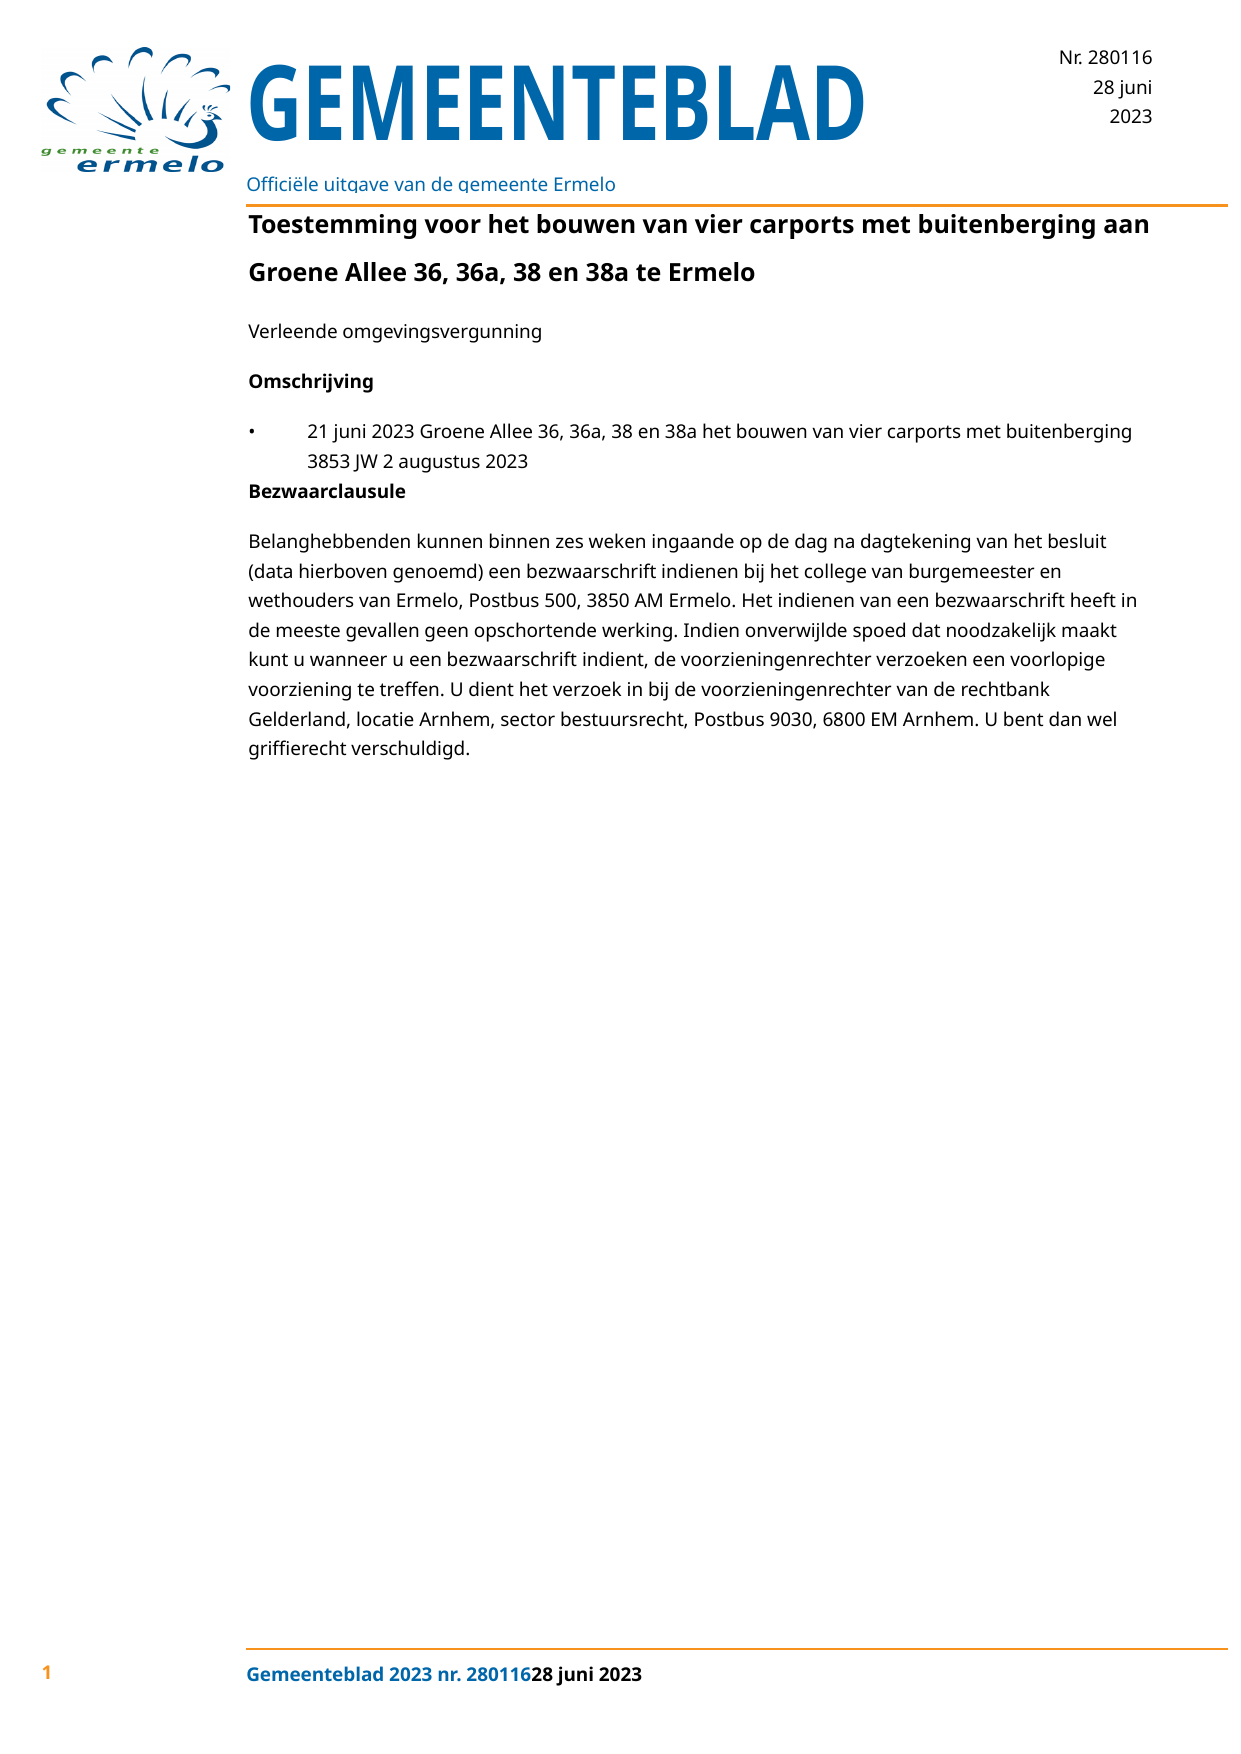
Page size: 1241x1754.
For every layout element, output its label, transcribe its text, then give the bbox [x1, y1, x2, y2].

list 21 juni 2023 Groene Allee 36, 36a, 38 en 38a het bouwen van vier carports met buitenberging 3853 JW 2 augustus 2023 [248, 419, 1152, 474]
text Bezwaarclausule [248, 478, 1152, 504]
text Verleende omgevingsvergunning [248, 318, 1152, 344]
text Omschrijving [248, 368, 1152, 394]
text Toestemming voor het bouwen van vier carports met buitenberging aan Groene Allee 36, 36a, 38 en 38a te Ermelo [248, 207, 1152, 288]
picture [41, 47, 231, 172]
text Belanghebbenden kunnen binnen zes weken ingaande op de dag na dagtekening van het besluit (data hierboven genoemd) een bezwaarschrift indienen bij het college van burgemeester en wethouders van Ermelo, Postbus 500, 3850 AM Ermelo. Het indienen van een bezwaarschrift heeft in de meeste gevallen geen opschortende werking. Indien onverwijlde spoed dat noodzakelijk maakt kunt u wanneer u een bezwaarschrift indient, de voorzieningenrechter verzoeken een voorlopige voorziening te treffen. U dient het verzoek in bij de voorzieningenrechter van de rechtbank Gelderland, locatie Arnhem, sector bestuursrecht, Postbus 9030, 6800 EM Arnhem. U bent dan wel griffierecht verschuldigd. [248, 528, 1152, 761]
